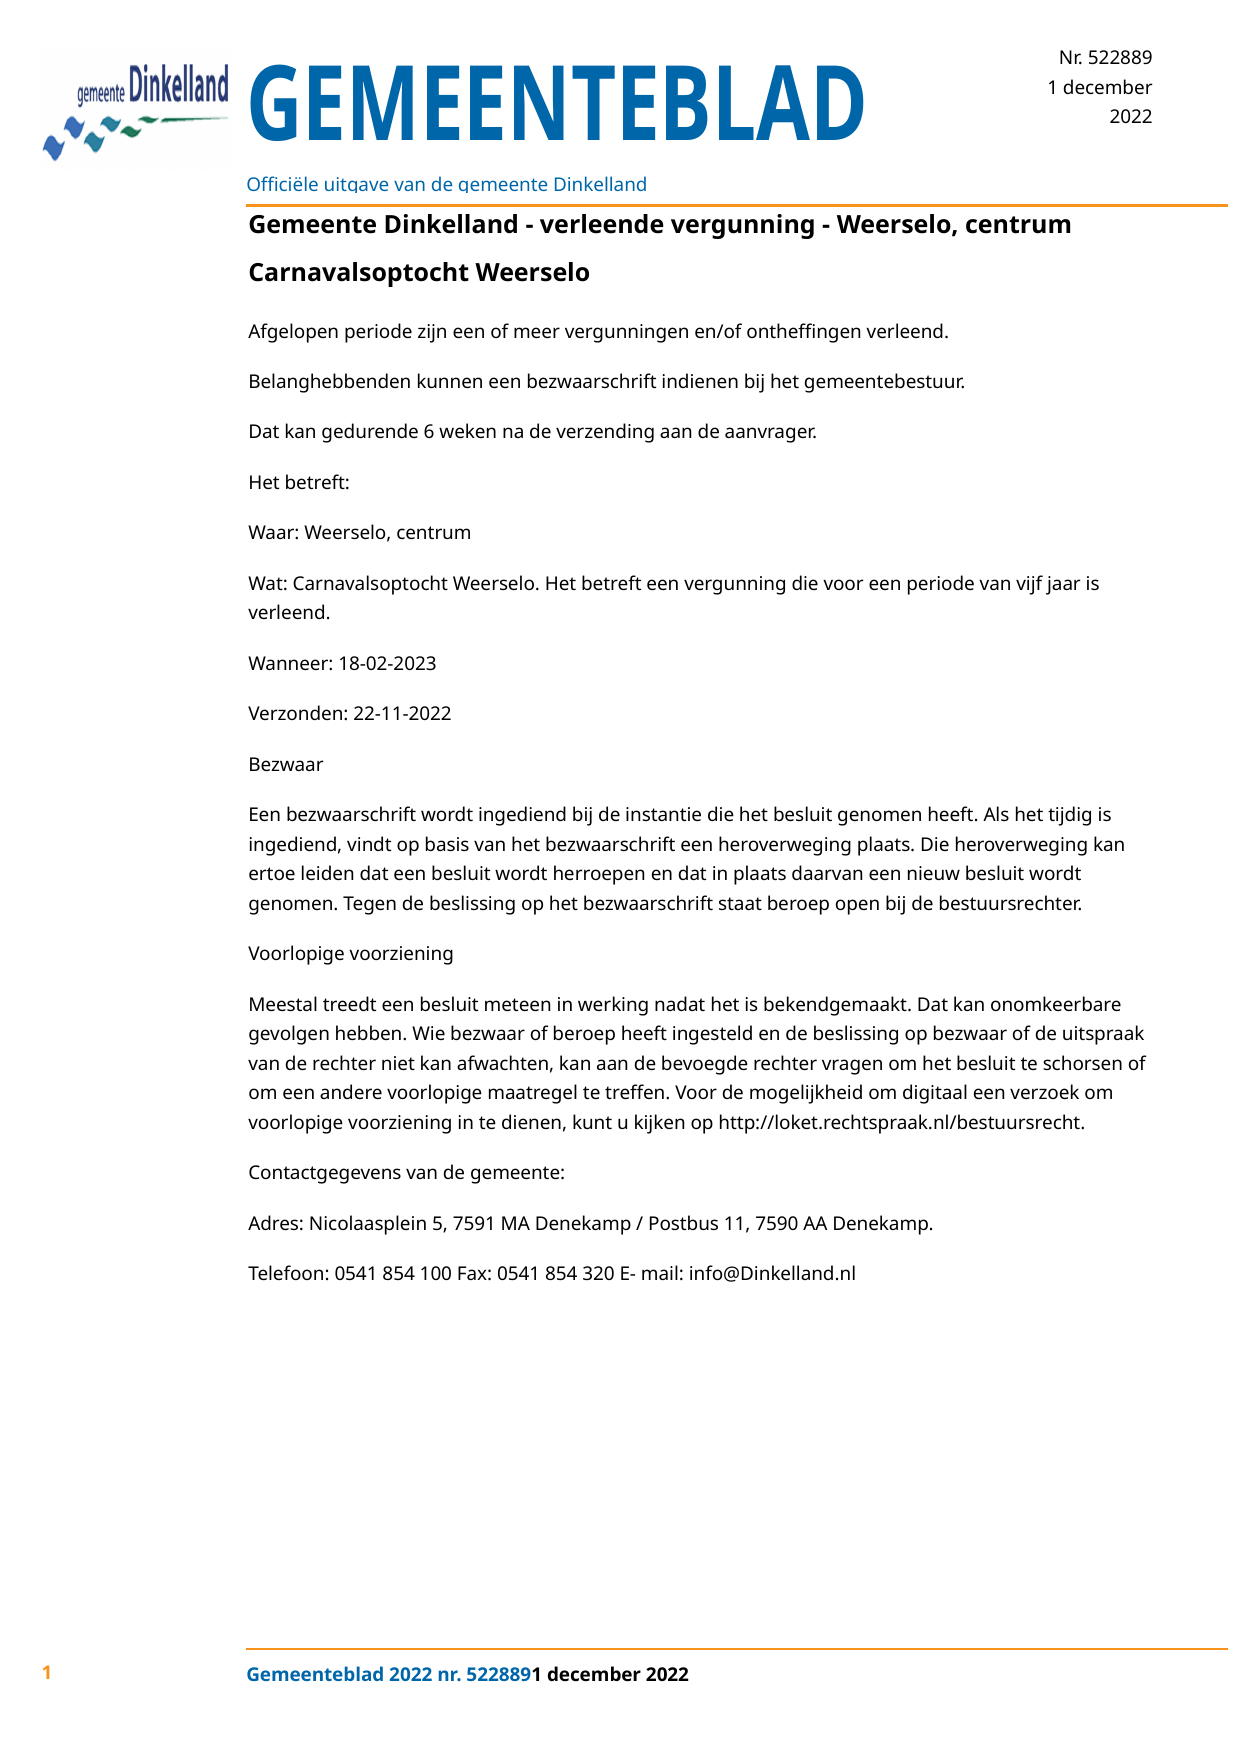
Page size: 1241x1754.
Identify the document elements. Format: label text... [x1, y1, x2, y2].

text Contactgegevens van de gemeente: [248, 1159, 1152, 1185]
text Telefoon: 0541 854 100 Fax: 0541 854 320 E- mail: info@Dinkelland.nl [248, 1260, 1152, 1286]
text Wat: Carnavalsoptocht Weerselo. Het betreft een vergunning die voor een periode van vijf jaar is verleend. [248, 570, 1152, 625]
text Belanghebbenden kunnen een bezwaarschrift indienen bij het gemeentebestuur. [248, 368, 1152, 394]
text Voorlopige voorziening [248, 940, 1152, 966]
text Waar: Weerselo, centrum [248, 519, 1152, 545]
text Meestal treedt een besluit meteen in werking nadat het is bekendgemaakt. Dat kan onomkeerbare gevolgen hebben. Wie bezwaar of beroep heeft ingesteld en de beslissing op bezwaar of de uitspraak van de rechter niet kan afwachten, kan aan de bevoegde rechter vragen om het besluit te schorsen of om een andere voorlopige maatregel te treffen. Voor de mogelijkheid om digitaal een verzoek om voorlopige voorziening in te dienen, kunt u kijken op http://loket.rechtspraak.nl/bestuursrecht. [248, 991, 1152, 1135]
text Dat kan gedurende 6 weken na de verzending aan de aanvrager. [248, 419, 1152, 444]
text Het betreft: [248, 469, 1152, 495]
text Afgelopen periode zijn een of meer vergunningen en/of ontheffingen verleend. [248, 318, 1152, 344]
text Adres: Nicolaasplein 5, 7591 MA Denekamp / Postbus 11, 7590 AA Denekamp. [248, 1210, 1152, 1236]
text Gemeente Dinkelland - verleende vergunning - Weerselo, centrum Carnavalsoptocht Weerselo [248, 207, 1152, 288]
text Bezwaar [248, 751, 1152, 777]
text Een bezwaarschrift wordt ingediend bij de instantie die het besluit genomen heeft. Als het tijdig is ingediend, vindt op basis van het bezwaarschrift een heroverweging plaats. Die heroverweging kan ertoe leiden dat een besluit wordt herroepen en dat in plaats daarvan een nieuw besluit wordt genomen. Tegen de beslissing op het bezwaarschrift staat beroep open bij de bestuursrechter. [248, 801, 1152, 916]
picture [41, 47, 231, 172]
text Verzonden: 22-11-2022 [248, 700, 1152, 726]
text Wanneer: 18-02-2023 [248, 650, 1152, 676]
